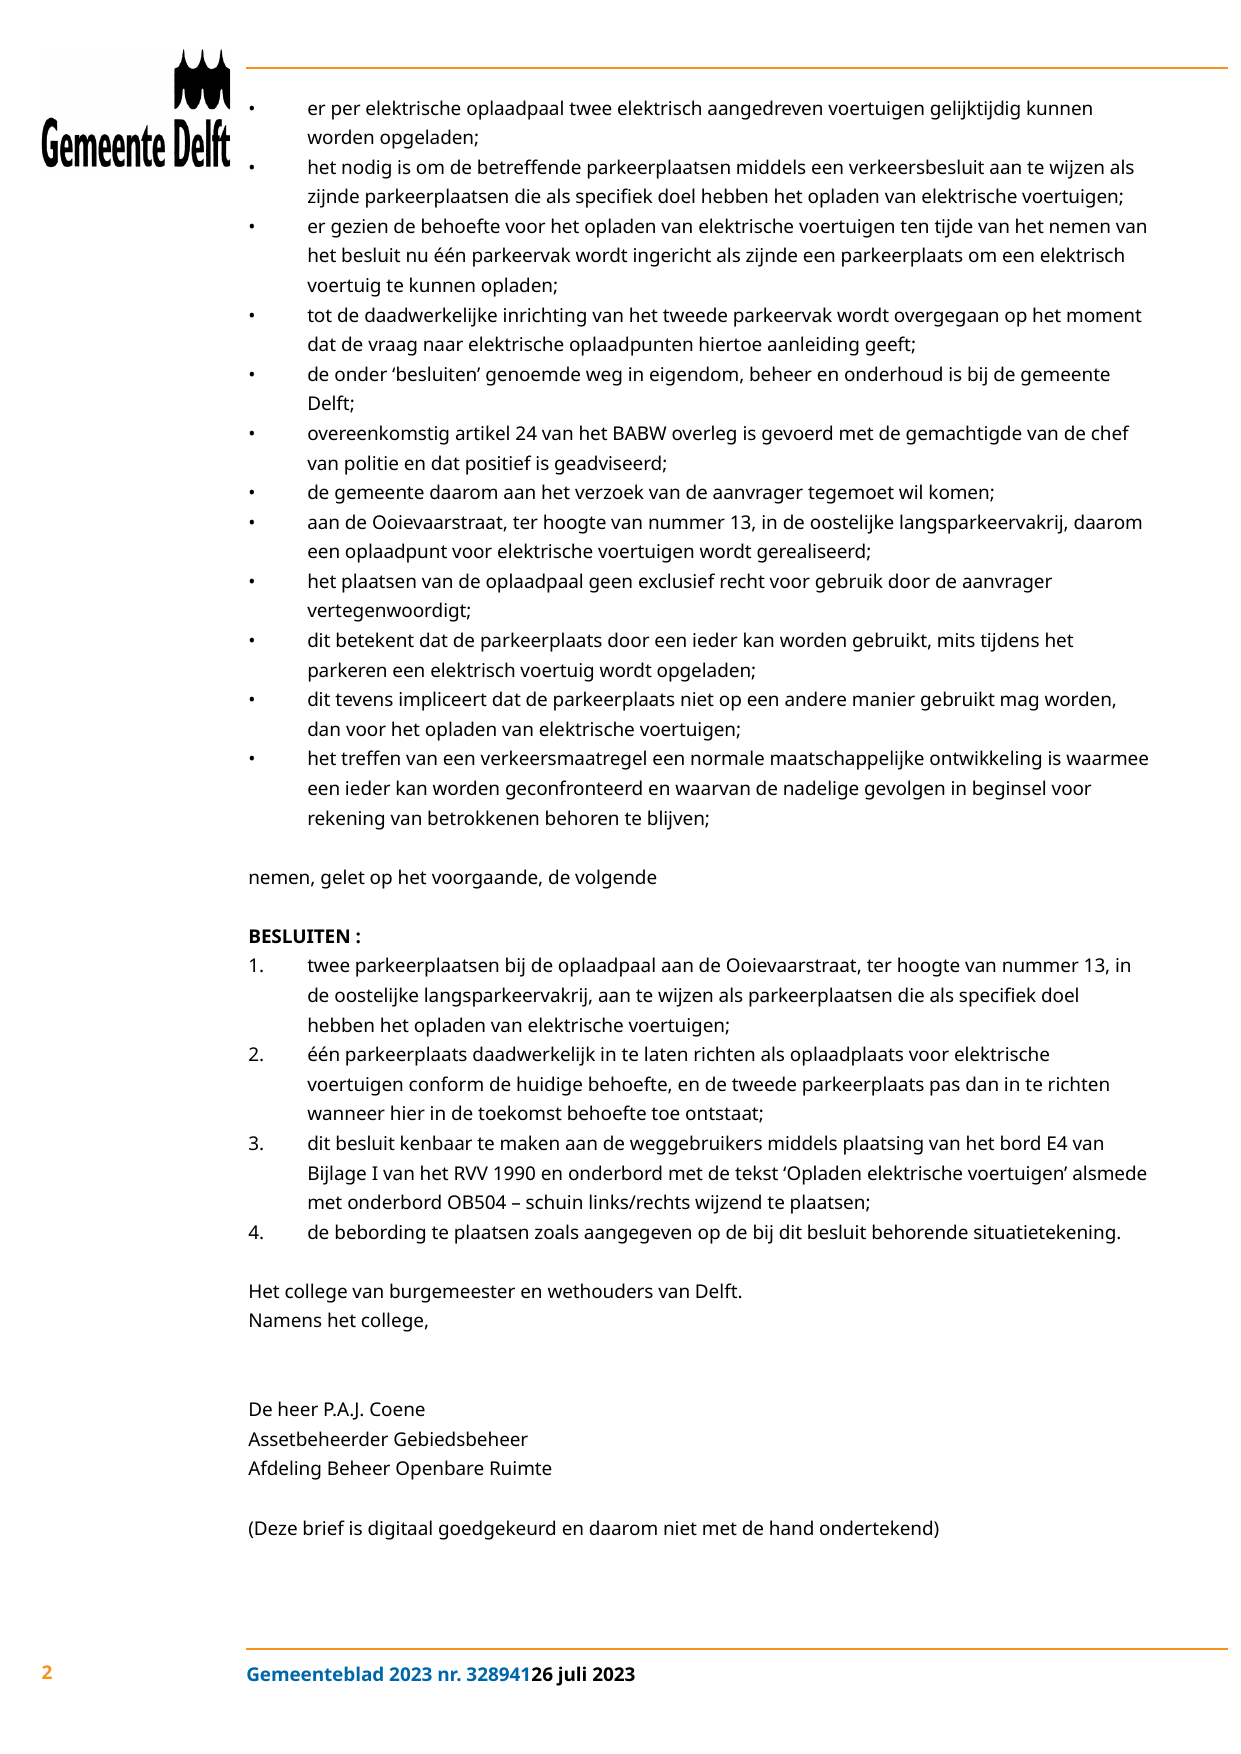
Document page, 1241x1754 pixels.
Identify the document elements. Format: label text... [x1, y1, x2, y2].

list er gezien de behoefte voor het opladen van elektrische voertuigen ten tijde van het nemen van het besluit nu één parkeervak wordt ingericht als zijnde een parkeerplaats om een elektrisch voertuig te kunnen opladen; [248, 213, 1152, 298]
list het treffen van een verkeersmaatregel een normale maatschappelijke ontwikkeling is waarmee een ieder kan worden geconfronteerd en waarvan de nadelige gevolgen in beginsel voor rekening van betrokkenen behoren te blijven; [248, 746, 1152, 831]
list dit betekent dat de parkeerplaats door een ieder kan worden gebruikt, mits tijdens het parkeren een elektrisch voertuig wordt opgeladen; [248, 627, 1152, 683]
list het nodig is om de betreffende parkeerplaatsen middels een verkeersbesluit aan te wijzen als zijnde parkeerplaatsen die als specifiek doel hebben het opladen van elektrische voertuigen; [248, 154, 1152, 209]
list tot de daadwerkelijke inrichting van het tweede parkeervak wordt overgegaan op het moment dat de vraag naar elektrische oplaadpunten hiertoe aanleiding geeft; [248, 302, 1152, 357]
list dit tevens impliceert dat de parkeerplaats niet op een andere manier gebruikt mag worden, dan voor het opladen van elektrische voertuigen; [248, 686, 1152, 742]
list de onder ‘besluiten’ genoemde weg in eigendom, beheer en onderhoud is bij de gemeente Delft; [248, 361, 1152, 416]
text De heer P.A.J. Coene [248, 1396, 1152, 1422]
text BESLUITEN : [248, 923, 1152, 949]
text Het college van burgemeester en wethouders van Delft. [248, 1278, 1152, 1304]
text Namens het college, [248, 1308, 1152, 1333]
text nemen, gelet op het voorgaande, de volgende [248, 864, 1152, 890]
list één parkeerplaats daadwerkelijk in te laten richten als oplaadplaats voor elektrische voertuigen conform de huidige behoefte, en de tweede parkeerplaats pas dan in te richten wanneer hier in de toekomst behoefte toe ontstaat; [248, 1041, 1152, 1126]
list er per elektrische oplaadpaal twee elektrisch aangedreven voertuigen gelijktijdig kunnen worden opgeladen; [248, 95, 1152, 150]
text Assetbeheerder Gebiedsbeheer [248, 1426, 1152, 1452]
picture [41, 47, 231, 172]
text Afdeling Beheer Openbare Ruimte [248, 1456, 1152, 1481]
text (Deze brief is digitaal goedgekeurd en daarom niet met de hand ondertekend) [248, 1515, 1152, 1541]
list de gemeente daarom aan het verzoek van de aanvrager tegemoet wil komen; [248, 479, 1152, 505]
list aan de Ooievaarstraat, ter hoogte van nummer 13, in de oostelijke langsparkeervakrij, daarom een oplaadpunt voor elektrische voertuigen wordt gerealiseerd; [248, 509, 1152, 564]
list dit besluit kenbaar te maken aan de weggebruikers middels plaatsing van het bord E4 van Bijlage I van het RVV 1990 en onderbord met de tekst ‘Opladen elektrische voertuigen’ alsmede met onderbord OB504 – schuin links/rechts wijzend te plaatsen; [248, 1130, 1152, 1215]
list twee parkeerplaatsen bij de oplaadpaal aan de Ooievaarstraat, ter hoogte van nummer 13, in de oostelijke langsparkeervakrij, aan te wijzen als parkeerplaatsen die als specifiek doel hebben het opladen van elektrische voertuigen; [248, 953, 1152, 1038]
list de bebording te plaatsen zoals aangegeven op de bij dit besluit behorende situatietekening. [248, 1219, 1152, 1245]
list het plaatsen van de oplaadpaal geen exclusief recht voor gebruik door de aanvrager vertegenwoordigt; [248, 568, 1152, 623]
list overeenkomstig artikel 24 van het BABW overleg is gevoerd met de gemachtigde van de chef van politie en dat positief is geadviseerd; [248, 420, 1152, 476]
